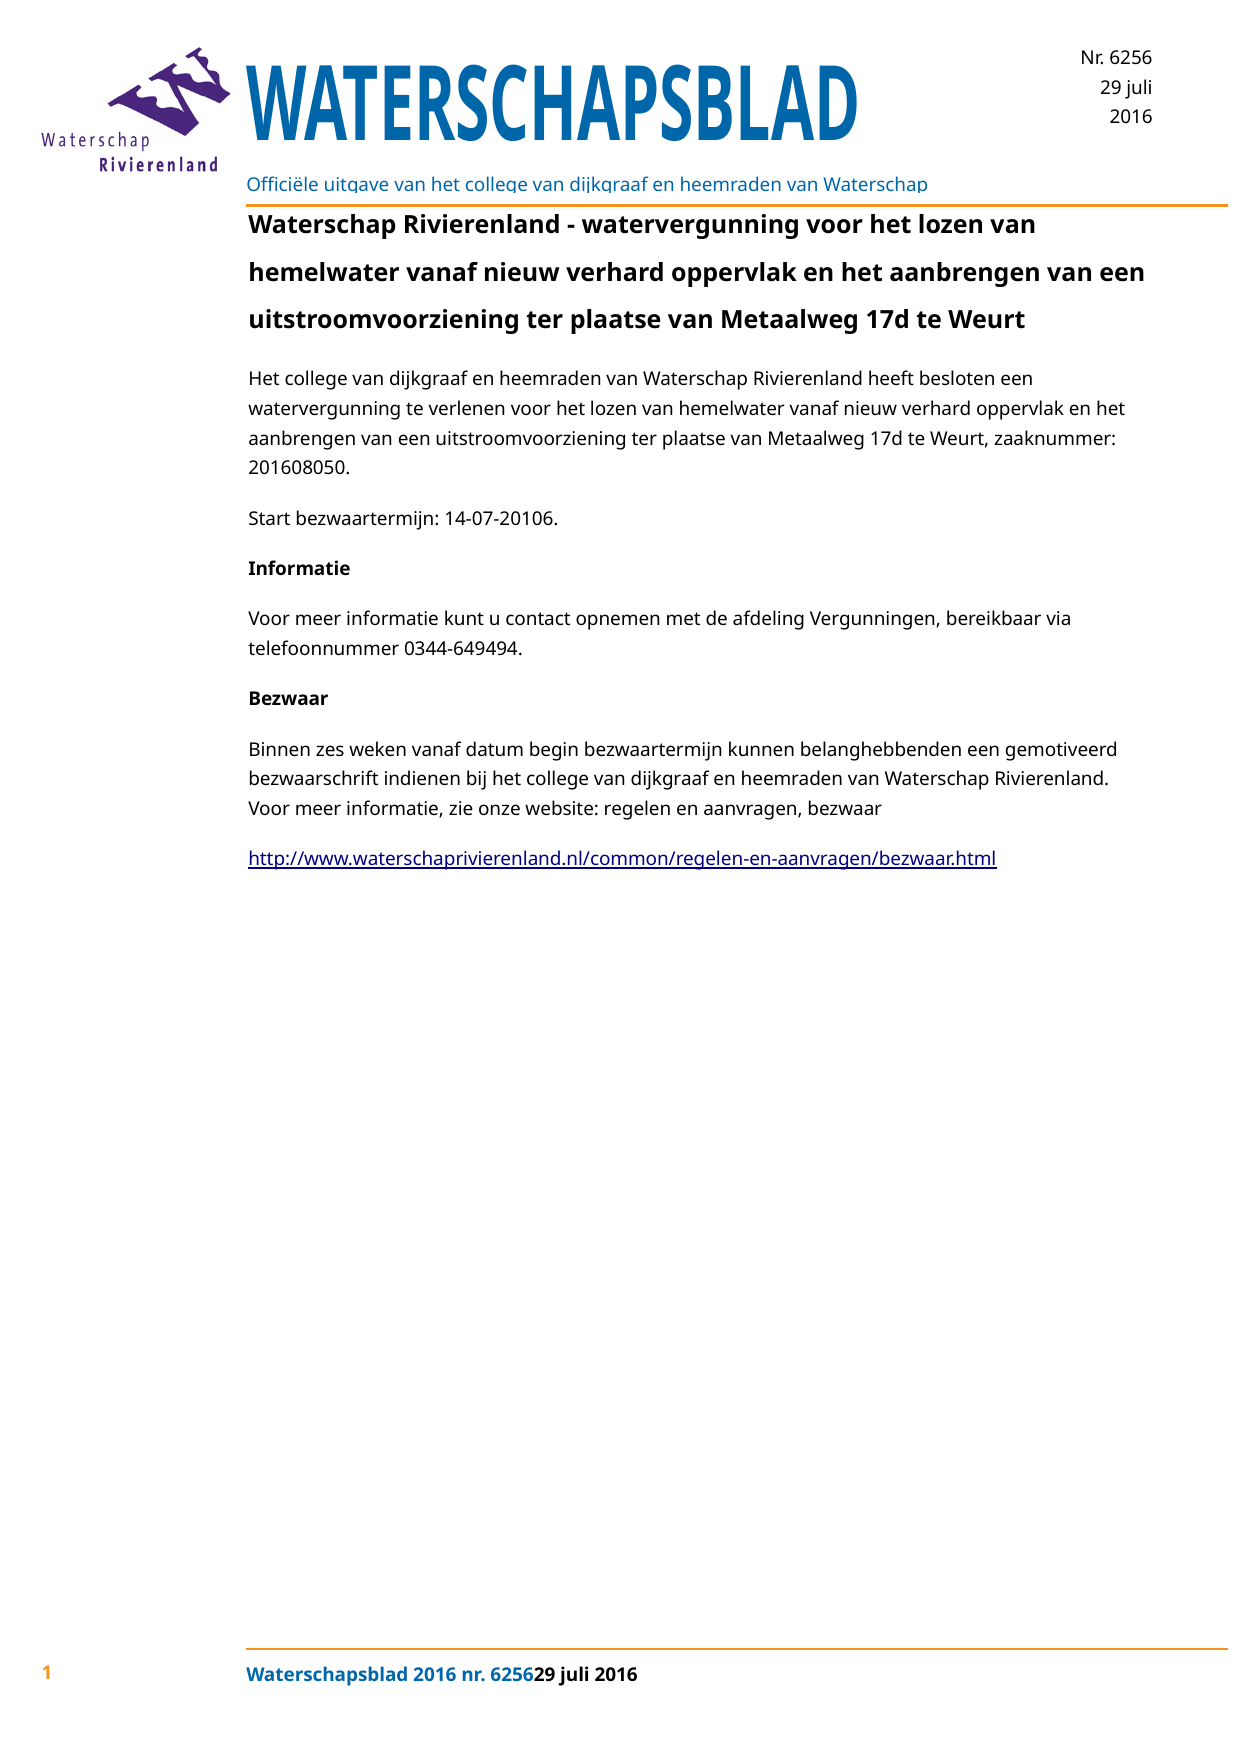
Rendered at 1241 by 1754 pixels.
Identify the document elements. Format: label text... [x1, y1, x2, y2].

text Bezwaar [248, 686, 1152, 711]
picture [41, 47, 231, 172]
text Waterschap Rivierenland - watervergunning voor het lozen van hemelwater vanaf nieuw verhard oppervlak en het aanbrengen van een uitstroomvoorziening ter plaatse van Metaalweg 17d te Weurt [248, 207, 1152, 336]
text Informatie [248, 555, 1152, 581]
text http://www.waterschaprivierenland.nl/common/regelen-en-aanvragen/bezwaar.html [248, 846, 1152, 871]
text Het college van dijkgraaf en heemraden van Waterschap Rivierenland heeft besloten een watervergunning te verlenen voor het lozen van hemelwater vanaf nieuw verhard oppervlak en het aanbrengen van een uitstroomvoorziening ter plaatse van Metaalweg 17d te Weurt, zaaknummer: 201608050. [248, 366, 1152, 480]
text Start bezwaartermijn: 14-07-20106. [248, 505, 1152, 530]
text Binnen zes weken vanaf datum begin bezwaartermijn kunnen belanghebbenden een gemotiveerd bezwaarschrift indienen bij het college van dijkgraaf en heemraden van Waterschap Rivierenland. Voor meer informatie, zie onze website: regelen en aanvragen, bezwaar [248, 736, 1152, 821]
text Voor meer informatie kunt u contact opnemen met de afdeling Vergunningen, bereikbaar via telefoonnummer 0344-649494. [248, 606, 1152, 661]
